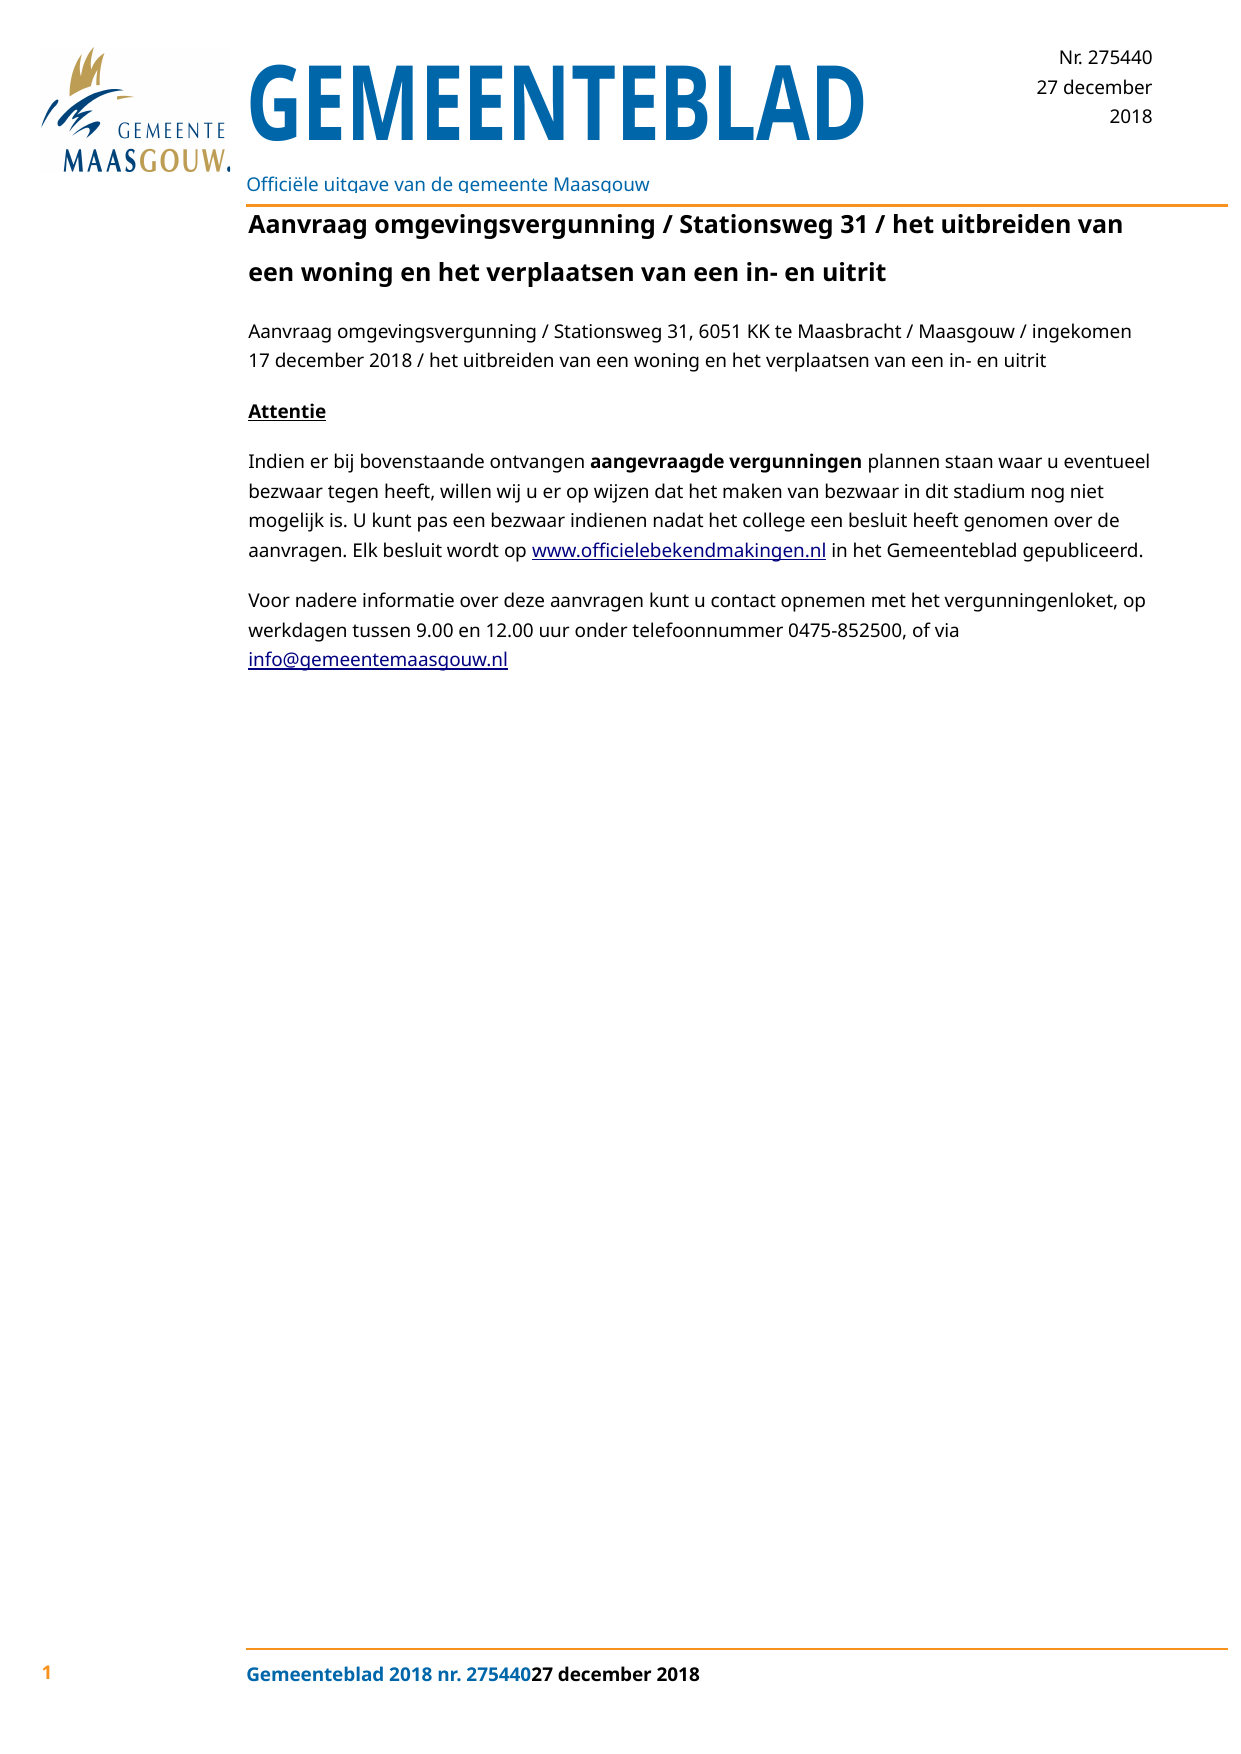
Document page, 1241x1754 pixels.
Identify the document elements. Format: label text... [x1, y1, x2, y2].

picture [41, 47, 231, 172]
text Voor nadere informatie over deze aanvragen kunt u contact opnemen met het vergunningenloket, op werkdagen tussen 9.00 en 12.00 uur onder telefoonnummer 0475-852500, of via info@gemeentemaasgouw.nl [248, 587, 1152, 672]
text Attentie [248, 398, 1152, 424]
text Aanvraag omgevingsvergunning / Stationsweg 31, 6051 KK te Maasbracht / Maasgouw / ingekomen 17 december 2018 / het uitbreiden van een woning en het verplaatsen van een in- en uitrit [248, 318, 1152, 373]
text Aanvraag omgevingsvergunning / Stationsweg 31 / het uitbreiden van een woning en het verplaatsen van een in- en uitrit [248, 207, 1152, 288]
text Indien er bij bovenstaande ontvangen aangevraagde vergunningen plannen staan waar u eventueel bezwaar tegen heeft, willen wij u er op wijzen dat het maken van bezwaar in dit stadium nog niet mogelijk is. U kunt pas een bezwaar indienen nadat het college een besluit heeft genomen over de aanvragen. Elk besluit wordt op www.officielebekendmakingen.nl in het Gemeenteblad gepubliceerd. [248, 448, 1152, 563]
